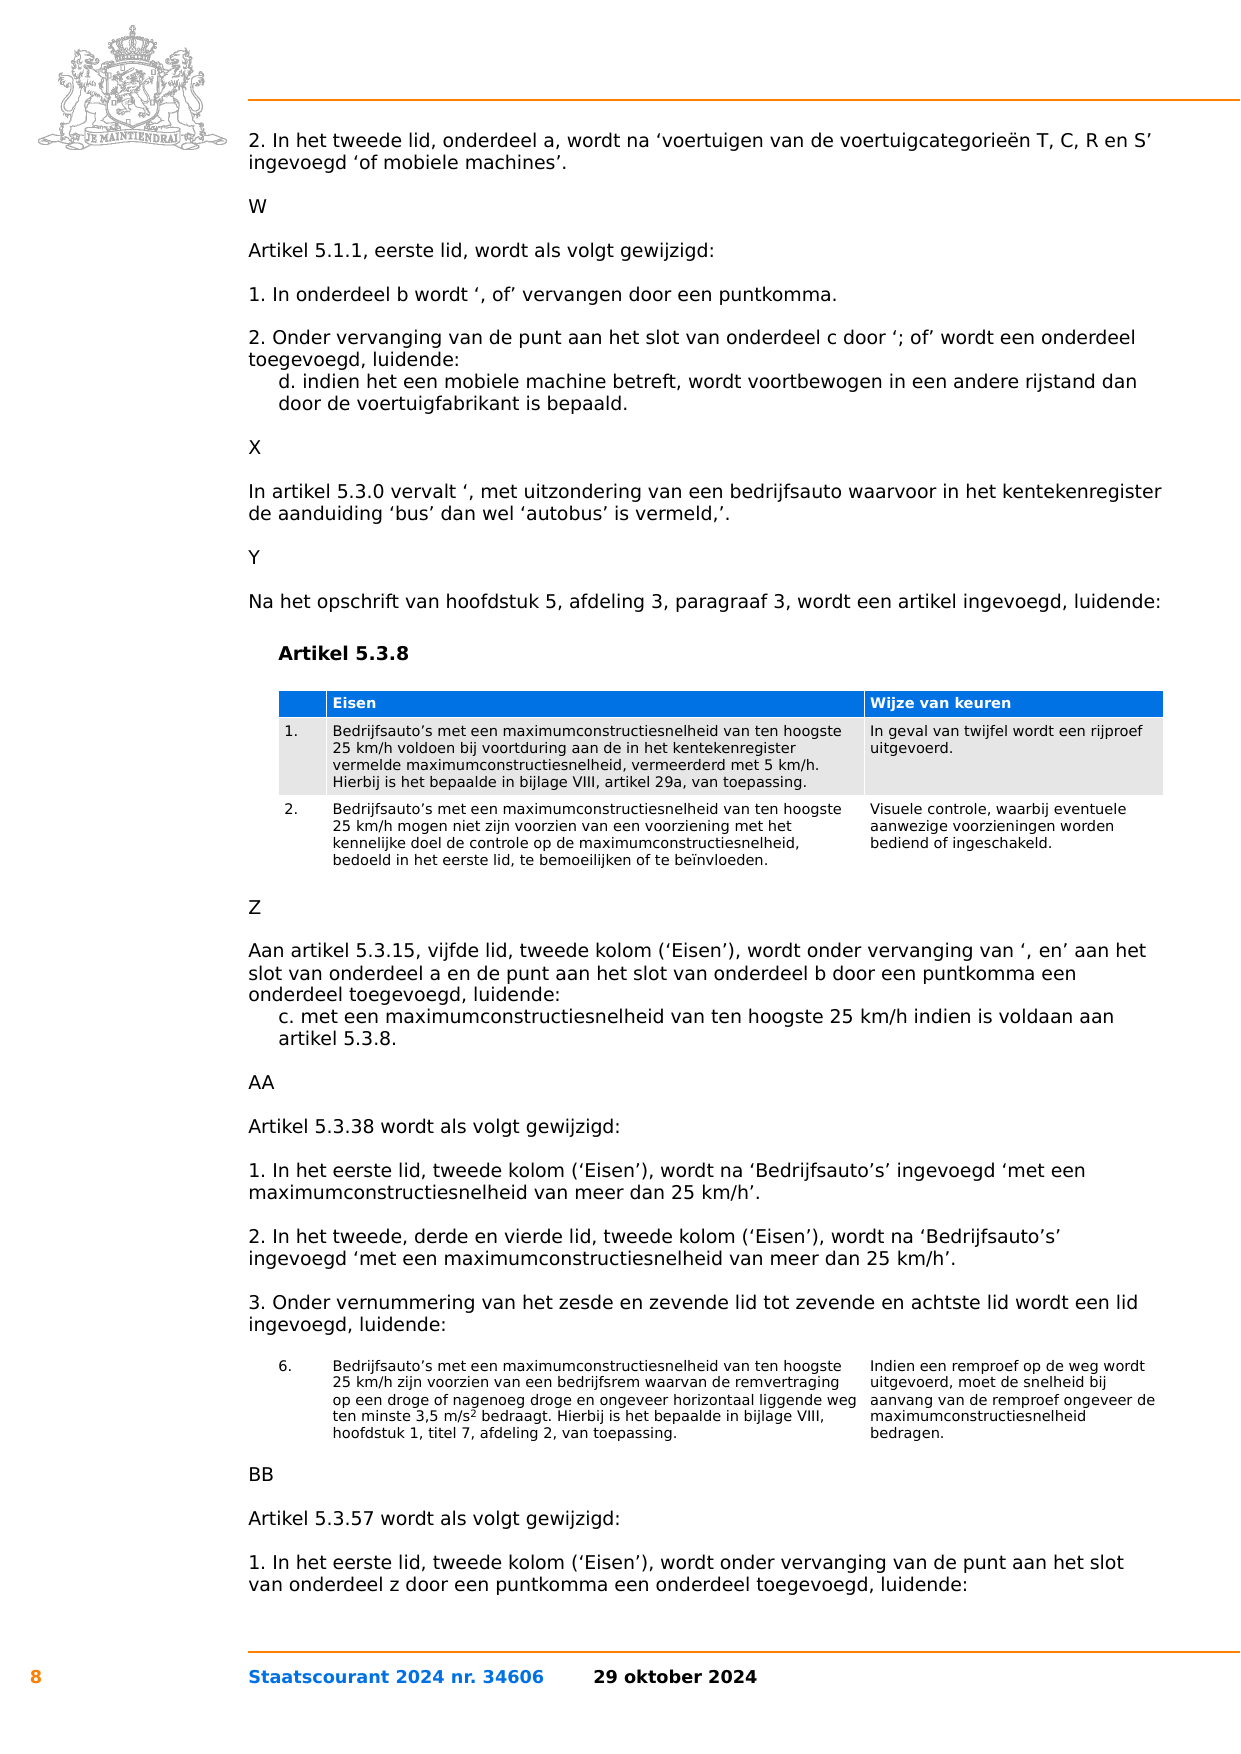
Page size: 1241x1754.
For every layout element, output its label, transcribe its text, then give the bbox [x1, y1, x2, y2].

text X [248, 437, 1163, 459]
text 3. Onder vernummering van het zesde en zevende lid tot zevende en achtste lid wordt een lid ingevoegd, luidende: [248, 1292, 1163, 1336]
text Artikel 5.1.1, eerste lid, wordt als volgt gewijzigd: [248, 239, 1163, 262]
text In artikel 5.3.0 vervalt ‘, met uitzondering van een bedrijfsauto waarvoor in het kentekenregister de aanduiding ‘bus’ dan wel ‘autobus’ is vermeld,’. [248, 481, 1163, 525]
picture [38, 25, 227, 150]
text 2. In het tweede, derde en vierde lid, tweede kolom (‘Eisen’), wordt na ‘Bedrijfsauto’s’ ingevoegd ‘met een maximumconstructiesnelheid van meer dan 25 km/h’. [248, 1226, 1163, 1270]
text 1. In het eerste lid, tweede kolom (‘Eisen’), wordt na ‘Bedrijfsauto’s’ ingevoegd ‘met een maximumconstructiesnelheid van meer dan 25 km/h’. [248, 1160, 1163, 1204]
text Na het opschrift van hoofdstuk 5, afdeling 3, paragraaf 3, wordt een artikel ingevoegd, luidende: [248, 591, 1163, 613]
table_header 6. [278, 1358, 327, 1442]
subtitle Artikel 5.3.8 [278, 643, 1163, 664]
text Y [248, 547, 1163, 569]
text AA [248, 1072, 1163, 1094]
table_header Wijze van keuren [865, 691, 1163, 717]
table_header Eisen [327, 691, 864, 717]
table_cell Visuele controle, waarbij eventuele aanwezige voorzieningen worden bediend of ingeschakeld. [865, 796, 1163, 874]
text Artikel 5.3.57 wordt als volgt gewijzigd: [248, 1508, 1163, 1530]
text 2. In het tweede lid, onderdeel a, wordt na ‘voertuigen van de voertuigcategorieën T, C, R en S’ ingevoegd ‘of mobiele machines’. [248, 130, 1163, 174]
table_header Bedrijfsauto’s met een maximumconstructiesnelheid van ten hoogste 25 km/h zijn voorzien van een bedrijfsrem waarvan de remvertraging op een droge of nagenoeg droge en ongeveer horizontaal liggende weg ten minste 3,5 m/s2 bedraagt. Hierbij is het bepaalde in bijlage VIII, hoofdstuk 1, titel 7, afdeling 2, van toepassing. [327, 1358, 864, 1442]
table_header [279, 691, 326, 717]
text Z [248, 897, 1163, 918]
table_cell Bedrijfsauto’s met een maximumconstructiesnelheid van ten hoogste 25 km/h voldoen bij voortduring aan de in het kentekenregister vermelde maximumconstructiesnelheid, vermeerderd met 5 km/h. Hierbij is het bepaalde in bijlage VIII, artikel 29a, van toepassing. [327, 718, 864, 795]
text Artikel 5.3.38 wordt als volgt gewijzigd: [248, 1116, 1163, 1138]
text d. indien het een mobiele machine betreft, wordt voortbewogen in een andere rijstand dan door de voertuigfabrikant is bepaald. [278, 371, 1163, 415]
text BB [248, 1464, 1163, 1486]
text Aan artikel 5.3.15, vijfde lid, tweede kolom (‘Eisen’), wordt onder vervanging van ‘, en’ aan het slot van onderdeel a en de punt aan het slot van onderdeel b door een puntkomma een onderdeel toegevoegd, luidende: [248, 940, 1163, 1006]
text 2. Onder vervanging van de punt aan het slot van onderdeel c door ‘; of’ wordt een onderdeel toegevoegd, luidende: [248, 327, 1163, 371]
text W [248, 196, 1163, 218]
text c. met een maximumconstructiesnelheid van ten hoogste 25 km/h indien is voldaan aan artikel 5.3.8. [278, 1006, 1163, 1050]
table_cell 2. [279, 796, 326, 874]
table_cell Bedrijfsauto’s met een maximumconstructiesnelheid van ten hoogste 25 km/h mogen niet zijn voorzien van een voorziening met het kennelijke doel de controle op de maximumconstructiesnelheid, bedoeld in het eerste lid, te bemoeilijken of te beïnvloeden. [327, 796, 864, 874]
text 1. In onderdeel b wordt ‘, of’ vervangen door een puntkomma. [248, 283, 1163, 305]
table_cell In geval van twijfel wordt een rijproef uitgevoerd. [865, 718, 1163, 795]
table_header Indien een remproef op de weg wordt uitgevoerd, moet de snelheid bij aanvang van de remproef ongeveer de maximumconstructiesnelheid bedragen. [864, 1358, 1163, 1442]
table_cell 1. [279, 718, 326, 795]
text 1. In het eerste lid, tweede kolom (‘Eisen’), wordt onder vervanging van de punt aan het slot van onderdeel z door een puntkomma een onderdeel toegevoegd, luidende: [248, 1552, 1163, 1596]
